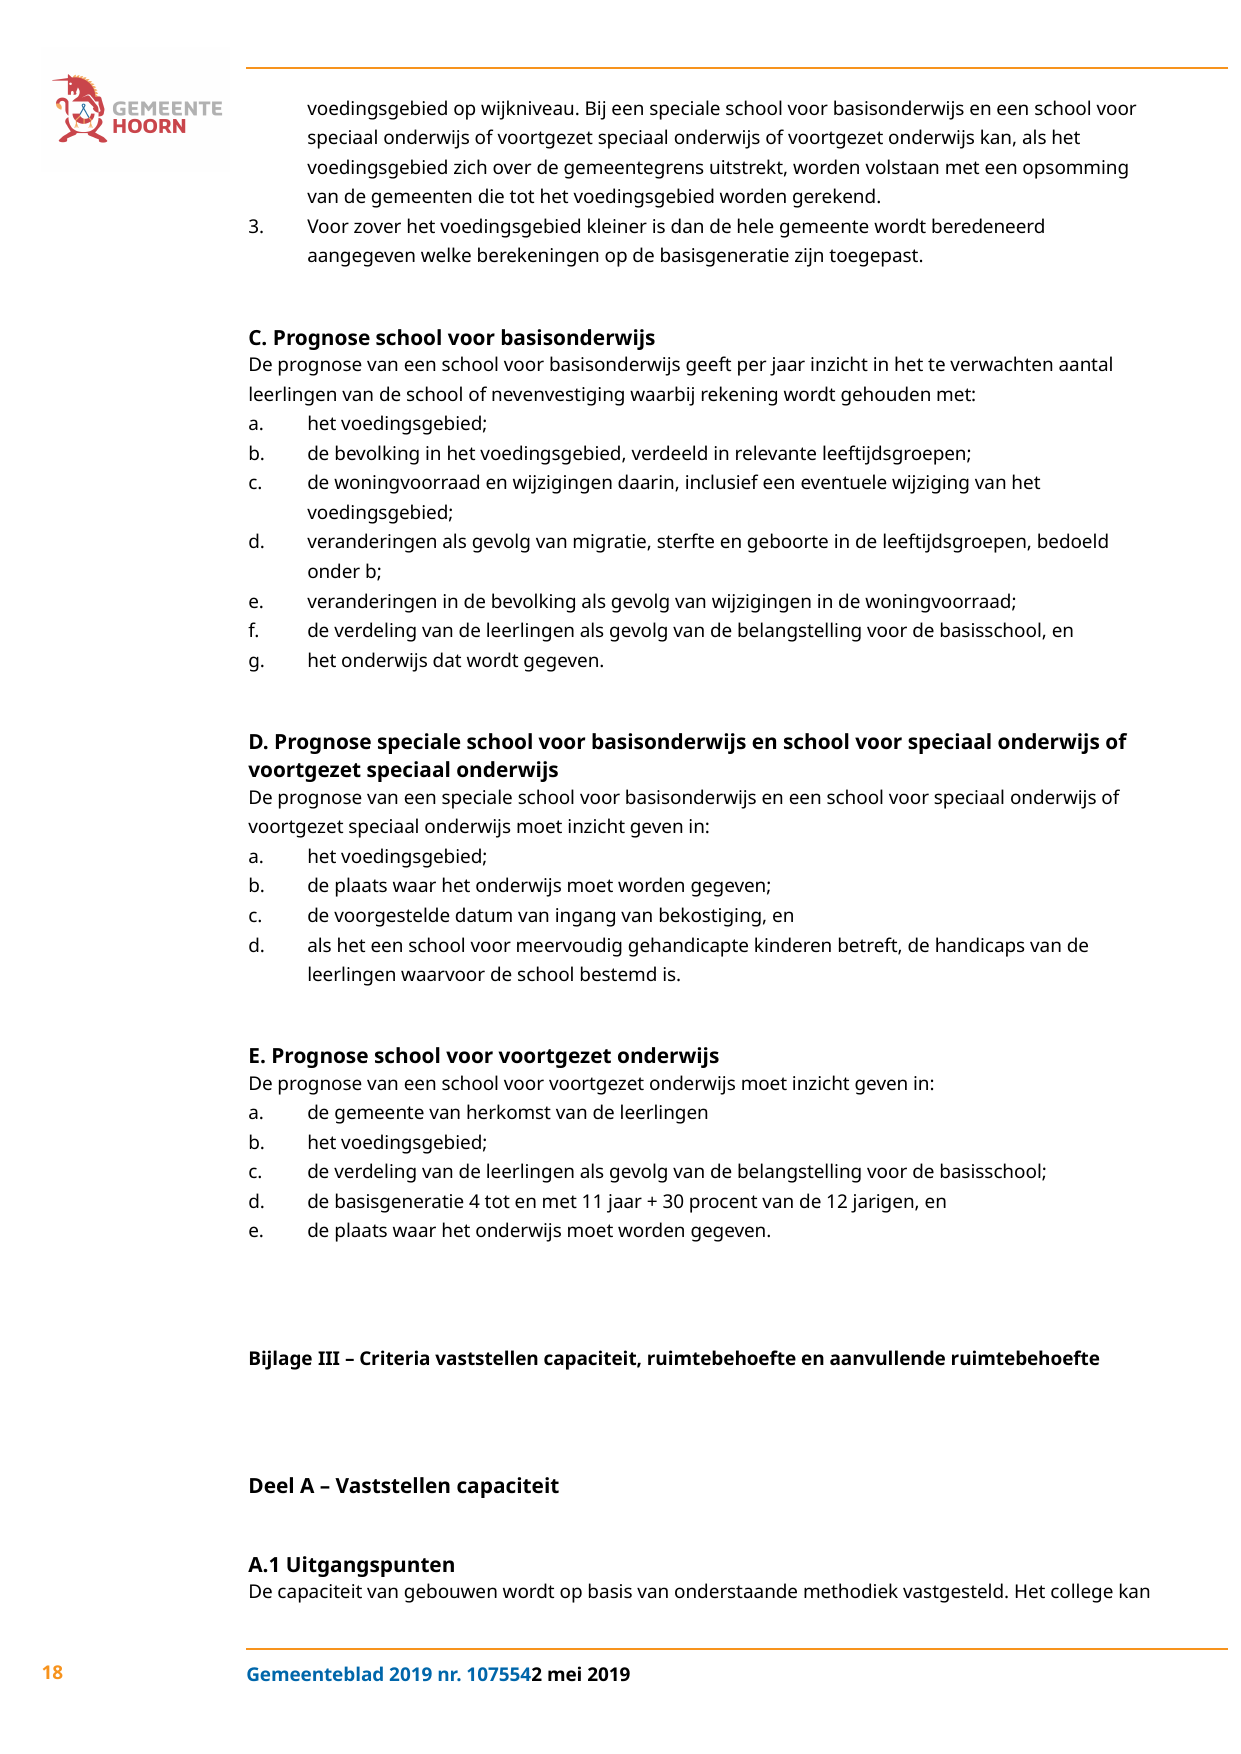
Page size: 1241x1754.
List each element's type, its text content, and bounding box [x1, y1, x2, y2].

list veranderingen in de bevolking als gevolg van wijzigingen in de woningvoorraad; [248, 588, 1152, 613]
text De capaciteit van gebouwen wordt op basis van onderstaande methodiek vastgesteld. Het college kan [248, 1579, 1152, 1604]
text D. Prognose speciale school voor basisonderwijs en school voor speciaal onderwijs of voortgezet speciaal onderwijs [248, 727, 1152, 784]
text De prognose van een speciale school voor basisonderwijs en een school voor speciaal onderwijs of voortgezet speciaal onderwijs moet inzicht geven in: [248, 784, 1152, 839]
text E. Prognose school voor voortgezet onderwijs [248, 1041, 1152, 1070]
list het voedingsgebied; [248, 843, 1152, 869]
text C. Prognose school voor basisonderwijs [248, 323, 1152, 351]
list Voor zover het voedingsgebied kleiner is dan de hele gemeente wordt beredeneerd aangegeven welke berekeningen op de basisgeneratie zijn toegepast. [248, 213, 1152, 268]
list het voedingsgebied; [248, 410, 1152, 436]
list de verdeling van de leerlingen als gevolg van de belangstelling voor de basisschool, en [248, 617, 1152, 643]
text De prognose van een school voor voortgezet onderwijs moet inzicht geven in: [248, 1070, 1152, 1096]
list de woningvoorraad en wijzigingen daarin, inclusief een eventuele wijziging van het voedingsgebied; [248, 469, 1152, 525]
list de voorgestelde datum van ingang van bekostiging, en [248, 902, 1152, 928]
list veranderingen als gevolg van migratie, sterfte en geboorte in de leeftijdsgroepen, bedoeld onder b; [248, 529, 1152, 584]
list het voedingsgebied; [248, 1129, 1152, 1155]
list voedingsgebied op wijkniveau. Bij een speciale school voor basisonderwijs en een school voor speciaal onderwijs of voortgezet speciaal onderwijs of voortgezet onderwijs kan, als het voedingsgebied zich over de gemeentegrens uitstrekt, worden volstaan met een opsomming van de gemeenten die tot het voedingsgebied worden gerekend. [248, 95, 1152, 209]
list de plaats waar het onderwijs moet worden gegeven. [248, 1218, 1152, 1243]
list de gemeente van herkomst van de leerlingen [248, 1099, 1152, 1125]
list de bevolking in het voedingsgebied, verdeeld in relevante leeftijdsgroepen; [248, 440, 1152, 466]
text De prognose van een school voor basisonderwijs geeft per jaar inzicht in het te verwachten aantal leerlingen van de school of nevenvestiging waarbij rekening wordt gehouden met: [248, 351, 1152, 406]
list de basisgeneratie 4 tot en met 11 jaar + 30 procent van de 12 jarigen, en [248, 1188, 1152, 1214]
text Bijlage III – Criteria vaststellen capaciteit, ruimtebehoefte en aanvullende ruimtebehoefte [248, 1343, 1152, 1372]
list de verdeling van de leerlingen als gevolg van de belangstelling voor de basisschool; [248, 1158, 1152, 1184]
picture [41, 47, 231, 172]
list het onderwijs dat wordt gegeven. [248, 647, 1152, 673]
text A.1 Uitgangspunten [248, 1550, 1152, 1579]
list als het een school voor meervoudig gehandicapte kinderen betreft, de handicaps van de leerlingen waarvoor de school bestemd is. [248, 932, 1152, 987]
text Deel A – Vaststellen capaciteit [248, 1471, 1152, 1500]
list de plaats waar het onderwijs moet worden gegeven; [248, 873, 1152, 898]
